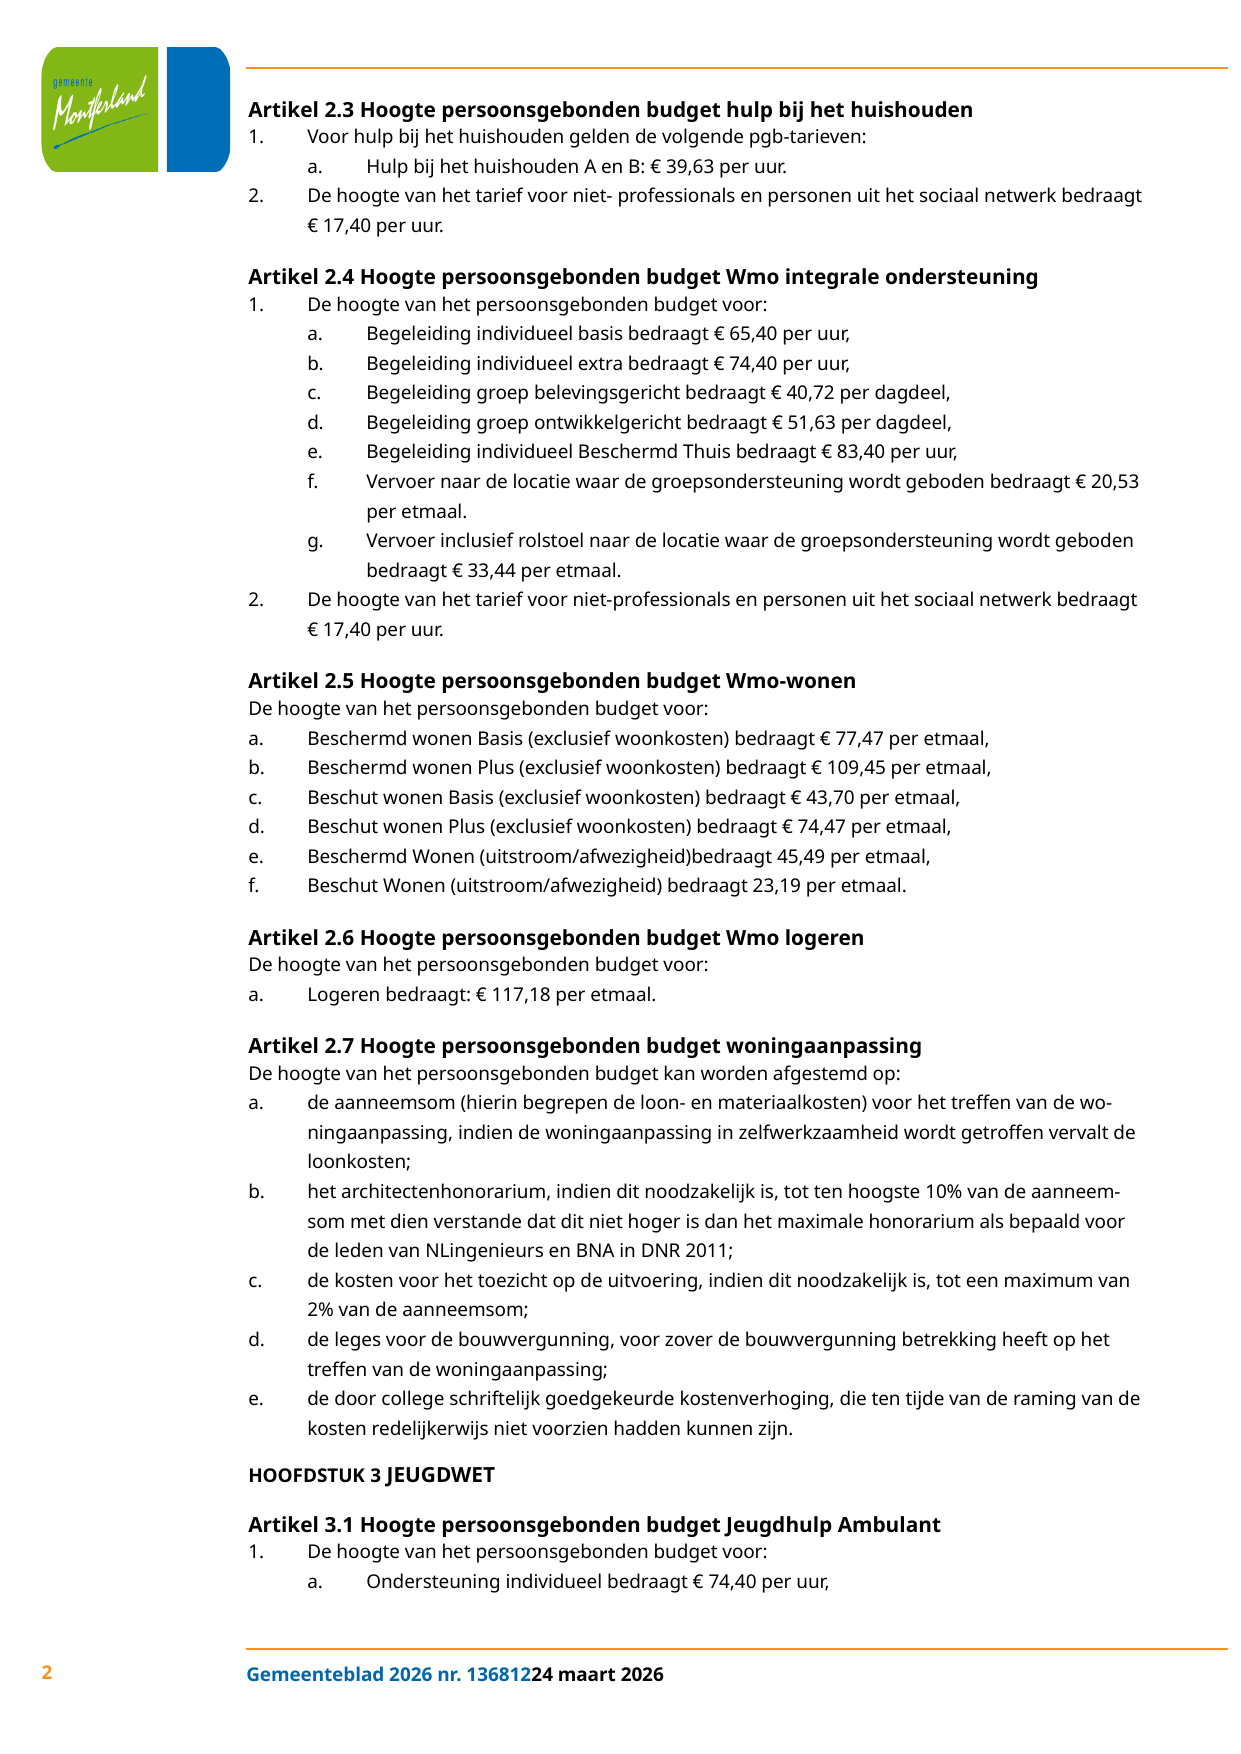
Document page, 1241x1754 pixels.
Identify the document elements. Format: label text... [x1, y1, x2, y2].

list Ondersteuning individueel bedraagt € 74,40 per uur, [307, 1568, 1152, 1593]
text HOOFDSTUK 3 JEUGDWET [248, 1461, 1152, 1489]
list de aanneemsom (hierin begrepen de loon- en materiaalkosten) voor het treffen van de wo-ningaanpassing, indien de woningaanpassing in zelfwerkzaamheid wordt getroffen vervalt de loonkosten; [248, 1089, 1152, 1174]
list Logeren bedraagt: € 117,18 per etmaal. [248, 981, 1152, 1007]
list Hulp bij het huishouden A en B: € 39,63 per uur. [307, 153, 1152, 178]
text De hoogte van het persoonsgebonden budget kan worden afgestemd op: [248, 1060, 1152, 1086]
text Artikel 2.6 Hoogte persoonsgebonden budget Wmo logeren [248, 923, 1152, 951]
text Artikel 2.5 Hoogte persoonsgebonden budget Wmo-wonen [248, 667, 1152, 695]
list het architectenhonorarium, indien dit noodzakelijk is, tot ten hoogste 10% van de aanneem-som met dien verstande dat dit niet hoger is dan het maximale honorarium als bepaald voor de leden van NLingenieurs en BNA in DNR 2011; [248, 1178, 1152, 1263]
picture [41, 47, 231, 172]
list Begeleiding individueel basis bedraagt € 65,40 per uur, [307, 320, 1152, 346]
list Beschut wonen Plus (exclusief woonkosten) bedraagt € 74,47 per etmaal, [248, 813, 1152, 839]
list de kosten voor het toezicht op de uitvoering, indien dit noodzakelijk is, tot een maximum van 2% van de aanneemsom; [248, 1267, 1152, 1322]
list de door college schriftelijk goedgekeurde kostenverhoging, die ten tijde van de raming van de kosten redelijkerwijs niet voorzien hadden kunnen zijn. [248, 1385, 1152, 1441]
list Voor hulp bij het huishouden gelden de volgende pgb-tarieven: [248, 123, 1152, 149]
text De hoogte van het persoonsgebonden budget voor: [248, 695, 1152, 721]
list Beschut Wonen (uitstroom/afwezigheid) bedraagt 23,19 per etmaal. [248, 873, 1152, 898]
list Beschut wonen Basis (exclusief woonkosten) bedraagt € 43,70 per etmaal, [248, 784, 1152, 809]
list Begeleiding groep ontwikkelgericht bedraagt € 51,63 per dagdeel, [307, 409, 1152, 435]
list De hoogte van het persoonsgebonden budget voor: [248, 291, 1152, 317]
list Begeleiding individueel extra bedraagt € 74,40 per uur, [307, 350, 1152, 376]
text Artikel 2.4 Hoogte persoonsgebonden budget Wmo integrale ondersteuning [248, 262, 1152, 291]
text Artikel 2.3 Hoogte persoonsgebonden budget hulp bij het huishouden [248, 95, 1152, 123]
text Artikel 2.7 Hoogte persoonsgebonden budget woningaanpassing [248, 1031, 1152, 1060]
list de leges voor de bouwvergunning, voor zover de bouwvergunning betrekking heeft op het treffen van de woningaanpassing; [248, 1326, 1152, 1381]
list Begeleiding groep belevingsgericht bedraagt € 40,72 per dagdeel, [307, 379, 1152, 405]
list Vervoer inclusief rolstoel naar de locatie waar de groepsondersteuning wordt geboden bedraagt € 33,44 per etmaal. [307, 527, 1152, 583]
list De hoogte van het persoonsgebonden budget voor: [248, 1538, 1152, 1564]
list Beschermd wonen Plus (exclusief woonkosten) bedraagt € 109,45 per etmaal, [248, 754, 1152, 780]
text Artikel 3.1 Hoogte persoonsgebonden budget Jeugdhulp Ambulant [248, 1510, 1152, 1538]
list De hoogte van het tarief voor niet- professionals en personen uit het sociaal netwerk bedraagt € 17,40 per uur. [248, 182, 1152, 238]
text De hoogte van het persoonsgebonden budget voor: [248, 951, 1152, 977]
list De hoogte van het tarief voor niet-professionals en personen uit het sociaal netwerk bedraagt € 17,40 per uur. [248, 587, 1152, 642]
list Begeleiding individueel Beschermd Thuis bedraagt € 83,40 per uur, [307, 439, 1152, 464]
list Vervoer naar de locatie waar de groepsondersteuning wordt geboden bedraagt € 20,53 per etmaal. [307, 468, 1152, 524]
list Beschermd wonen Basis (exclusief woonkosten) bedraagt € 77,47 per etmaal, [248, 725, 1152, 750]
list Beschermd Wonen (uitstroom/afwezigheid)bedraagt 45,49 per etmaal, [248, 843, 1152, 869]
